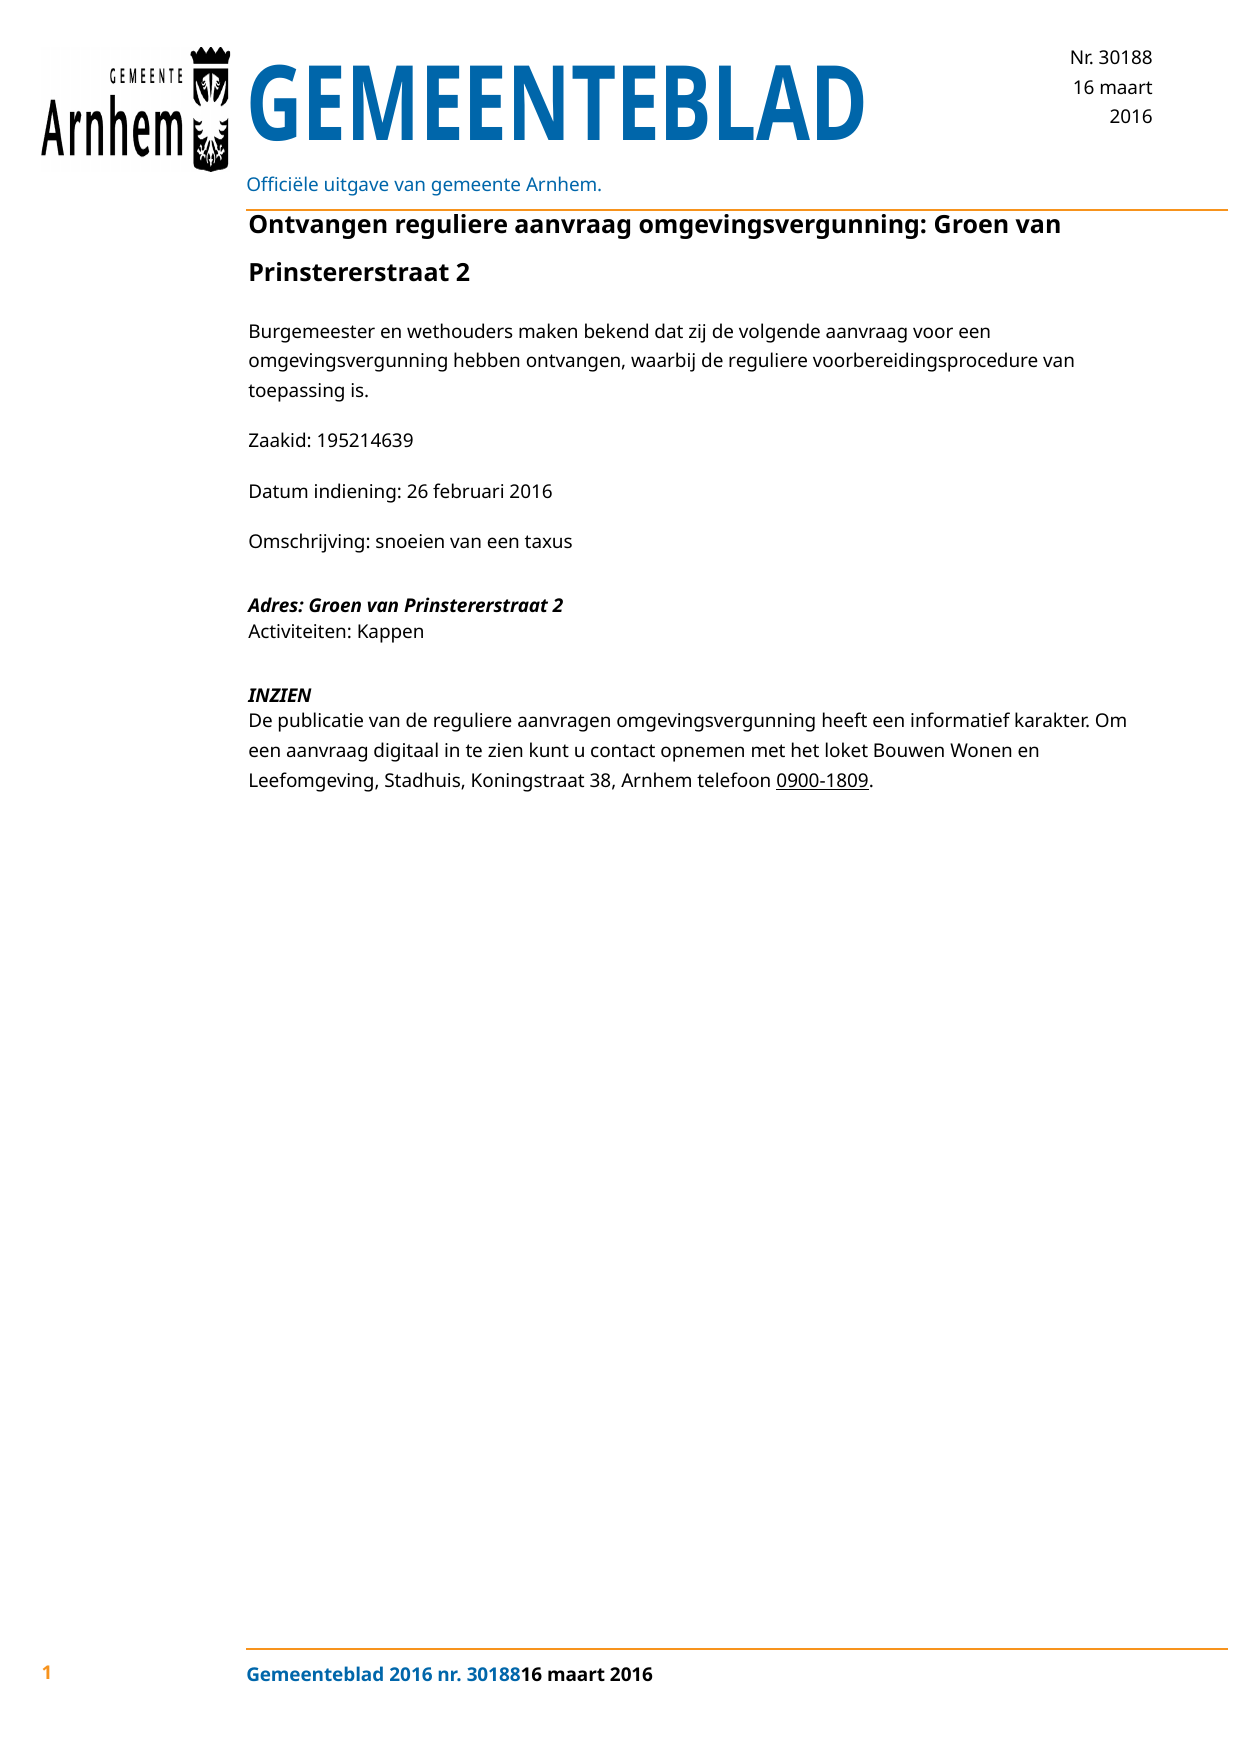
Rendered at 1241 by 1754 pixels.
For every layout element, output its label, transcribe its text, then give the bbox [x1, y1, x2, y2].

text Datum indiening: 26 februari 2016 [248, 478, 1152, 504]
text Omschrijving: snoeien van een taxus [248, 528, 1152, 554]
text Adres: Groen van Prinstererstraat 2 [248, 592, 1152, 618]
text Zaakid: 195214639 [248, 427, 1152, 453]
text Burgemeester en wethouders maken bekend dat zij de volgende aanvraag voor een omgevingsvergunning hebben ontvangen, waarbij de reguliere voorbereidingsprocedure van toepassing is. [248, 318, 1152, 403]
text INZIEN [248, 682, 1152, 708]
picture [41, 47, 231, 172]
text Ontvangen reguliere aanvraag omgevingsvergunning: Groen van Prinstererstraat 2 [248, 211, 1152, 288]
text Activiteiten: Kappen [248, 618, 1152, 644]
text De publicatie van de reguliere aanvragen omgevingsvergunning heeft een informatief karakter. Om een aanvraag digitaal in te zien kunt u contact opnemen met het loket Bouwen Wonen en Leefomgeving, Stadhuis, Koningstraat 38, Arnhem telefoon 0900-1809. [248, 708, 1152, 793]
